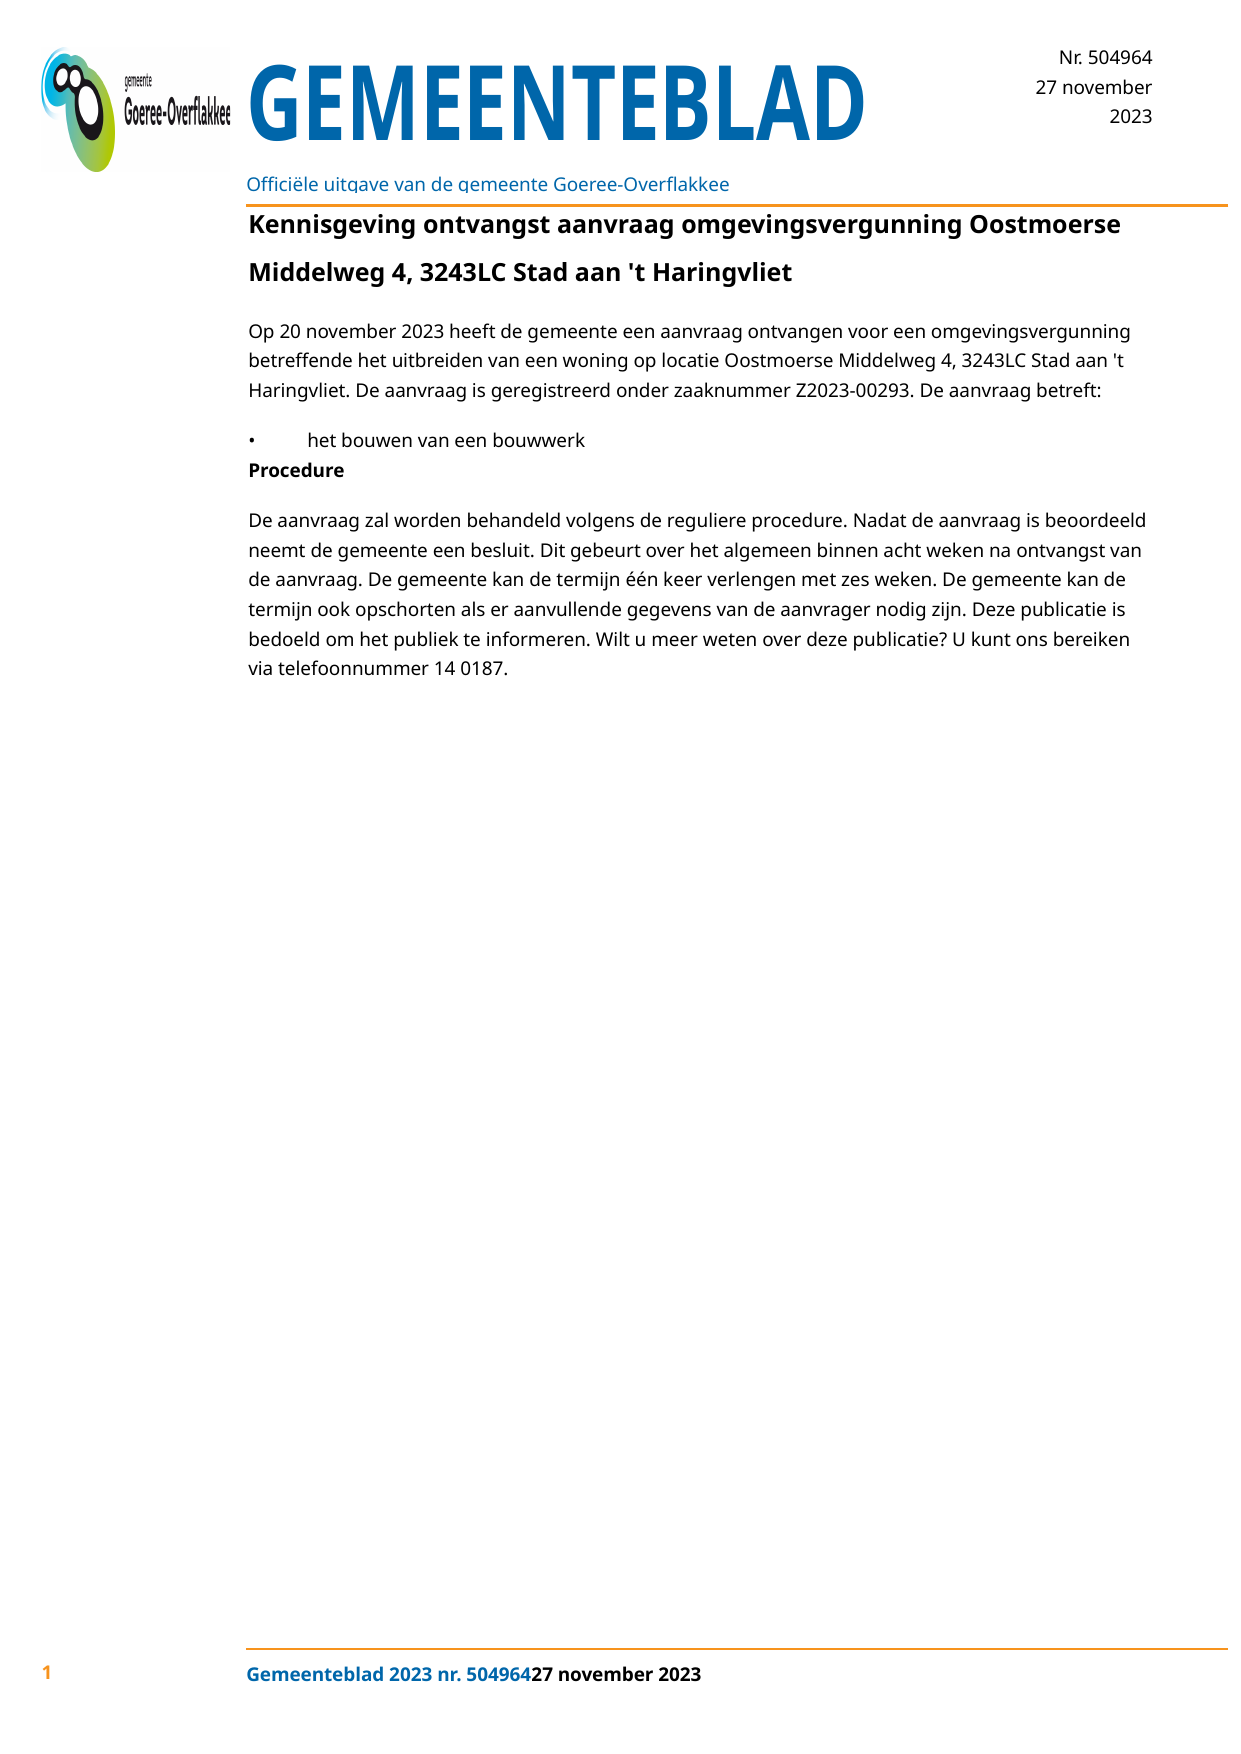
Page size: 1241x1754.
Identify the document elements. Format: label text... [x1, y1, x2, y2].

list het bouwen van een bouwwerk [248, 427, 1152, 453]
picture [41, 47, 231, 172]
text Kennisgeving ontvangst aanvraag omgevingsvergunning Oostmoerse Middelweg 4, 3243LC Stad aan 't Haringvliet [248, 207, 1152, 288]
text Procedure [248, 457, 1152, 483]
text De aanvraag zal worden behandeld volgens de reguliere procedure. Nadat de aanvraag is beoordeeld neemt de gemeente een besluit. Dit gebeurt over het algemeen binnen acht weken na ontvangst van de aanvraag. De gemeente kan de termijn één keer verlengen met zes weken. De gemeente kan de termijn ook opschorten als er aanvullende gegevens van de aanvrager nodig zijn. Deze publicatie is bedoeld om het publiek te informeren. Wilt u meer weten over deze publicatie? U kunt ons bereiken via telefoonnummer 14 0187. [248, 507, 1152, 681]
text Op 20 november 2023 heeft de gemeente een aanvraag ontvangen voor een omgevingsvergunning betreffende het uitbreiden van een woning op locatie Oostmoerse Middelweg 4, 3243LC Stad aan 't Haringvliet. De aanvraag is geregistreerd onder zaaknummer Z2023-00293. De aanvraag betreft: [248, 318, 1152, 403]
